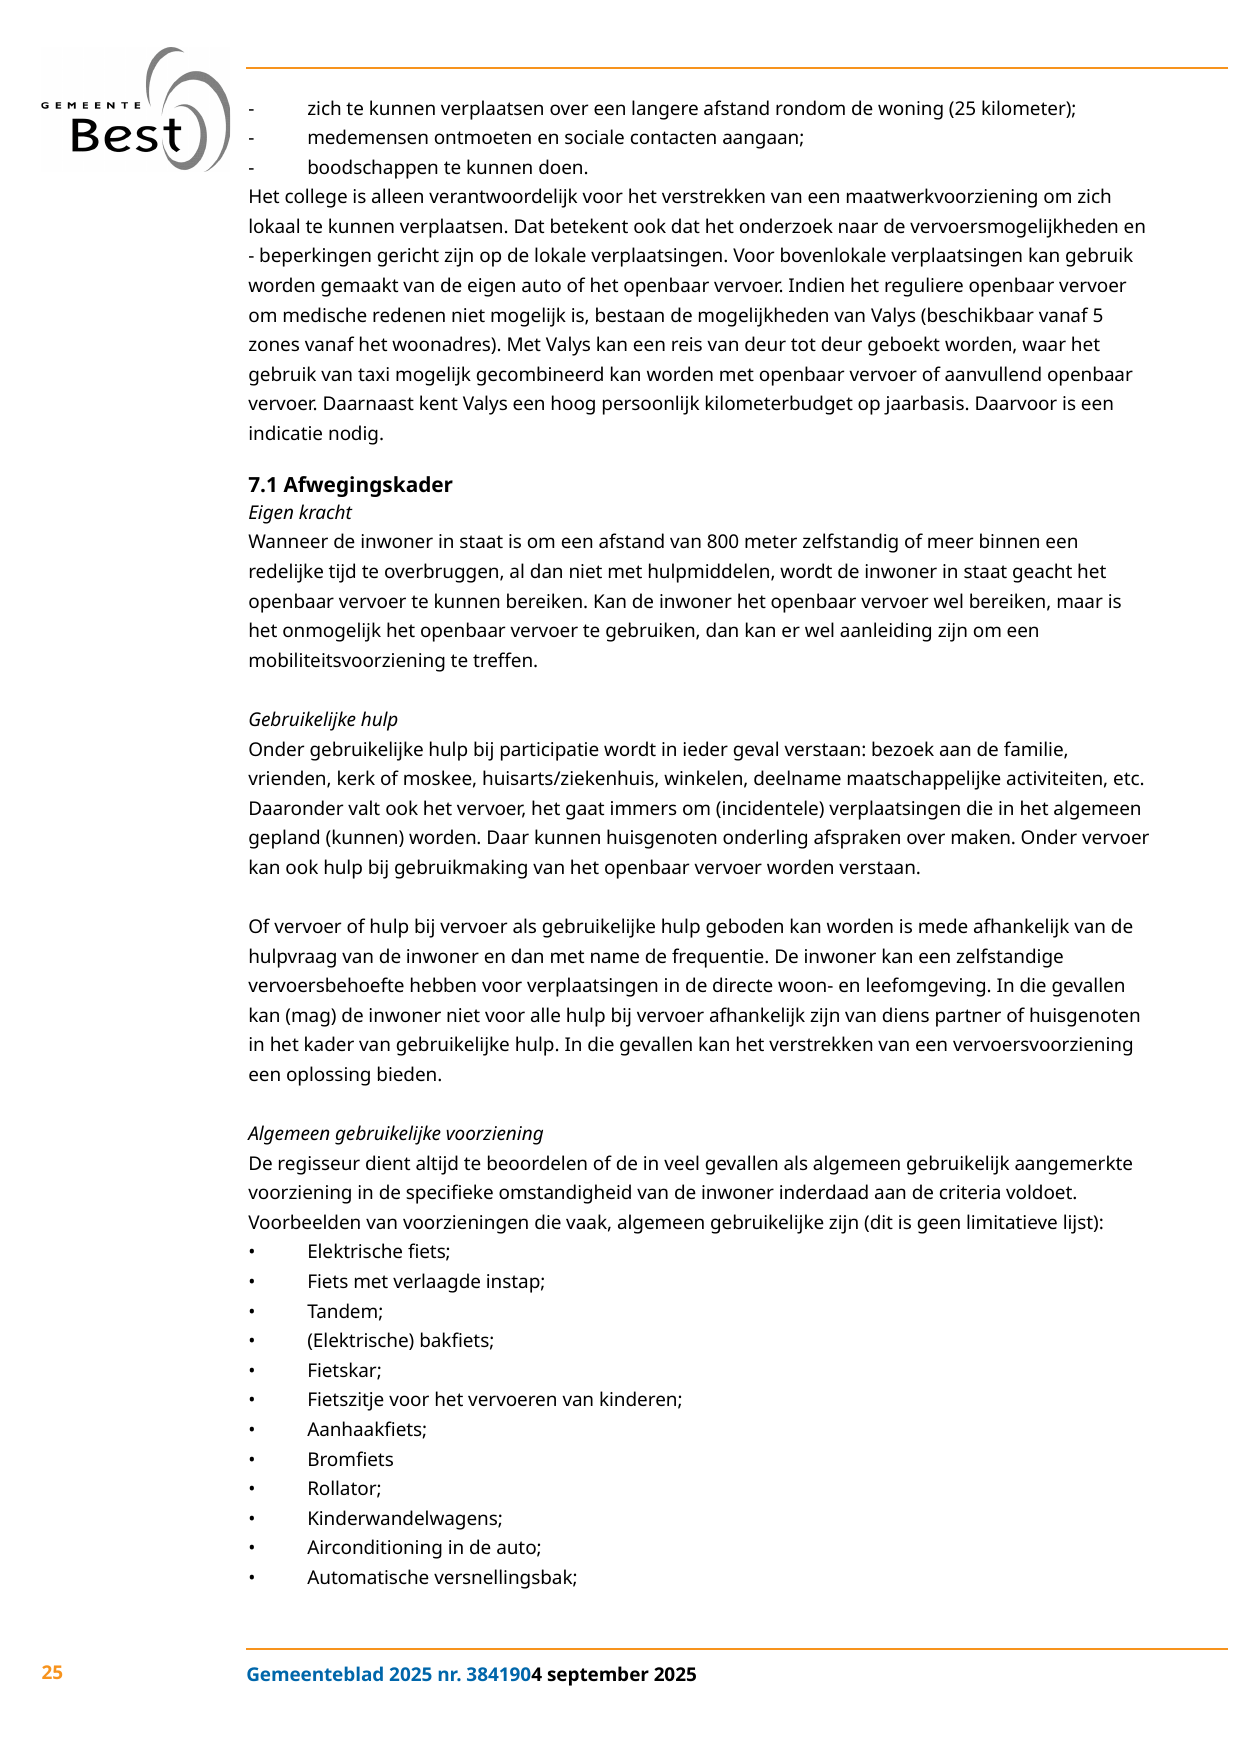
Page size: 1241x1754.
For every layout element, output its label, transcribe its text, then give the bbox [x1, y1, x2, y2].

text 7.1 Afwegingskader [248, 471, 1152, 499]
text Voorbeelden van voorzieningen die vaak, algemeen gebruikelijke zijn (dit is geen limitatieve lijst): [248, 1209, 1152, 1235]
text Onder gebruikelijke hulp bij participatie wordt in ieder geval verstaan: bezoek aan de familie, vrienden, kerk of moskee, huisarts/ziekenhuis, winkelen, deelname maatschappelijke activiteiten, etc. Daaronder valt ook het vervoer, het gaat immers om (incidentele) verplaatsingen die in het algemeen gepland (kunnen) worden. Daar kunnen huisgenoten onderling afspraken over maken. Onder vervoer kan ook hulp bij gebruikmaking van het openbaar vervoer worden verstaan. [248, 736, 1152, 880]
text De regisseur dient altijd te beoordelen of de in veel gevallen als algemeen gebruikelijk aangemerkte voorziening in de specifieke omstandigheid van de inwoner inderdaad aan de criteria voldoet. [248, 1150, 1152, 1205]
list (Elektrische) bakfiets; [248, 1327, 1152, 1353]
list medemensen ontmoeten en sociale contacten aangaan; [248, 124, 1152, 150]
list Elektrische fiets; [248, 1239, 1152, 1264]
list Tandem; [248, 1298, 1152, 1323]
list Kinderwandelwagens; [248, 1505, 1152, 1531]
text Gebruikelijke hulp [248, 706, 1152, 732]
text Het college is alleen verantwoordelijk voor het verstrekken van een maatwerkvoorziening om zich lokaal te kunnen verplaatsen. Dat betekent ook dat het onderzoek naar de vervoersmogelijkheden en - beperkingen gericht zijn op de lokale verplaatsingen. Voor bovenlokale verplaatsingen kan gebruik worden gemaakt van de eigen auto of het openbaar vervoer. Indien het reguliere openbaar vervoer om medische redenen niet mogelijk is, bestaan de mogelijkheden van Valys (beschikbaar vanaf 5 zones vanaf het woonadres). Met Valys kan een reis van deur tot deur geboekt worden, waar het gebruik van taxi mogelijk gecombineerd kan worden met openbaar vervoer of aanvullend openbaar vervoer. Daarnaast kent Valys een hoog persoonlijk kilometerbudget op jaarbasis. Daarvoor is een indicatie nodig. [248, 183, 1152, 446]
list Airconditioning in de auto; [248, 1534, 1152, 1560]
text Eigen kracht [248, 499, 1152, 525]
picture [41, 47, 231, 172]
list Bromfiets [248, 1446, 1152, 1471]
list Aanhaakfiets; [248, 1416, 1152, 1442]
list Fiets met verlaagde instap; [248, 1268, 1152, 1294]
list Fietszitje voor het vervoeren van kinderen; [248, 1387, 1152, 1412]
list Rollator; [248, 1475, 1152, 1501]
list Fietskar; [248, 1357, 1152, 1383]
list zich te kunnen verplaatsen over een langere afstand rondom de woning (25 kilometer); [248, 95, 1152, 121]
list boodschappen te kunnen doen. [248, 154, 1152, 180]
text Of vervoer of hulp bij vervoer als gebruikelijke hulp geboden kan worden is mede afhankelijk van de hulpvraag van de inwoner en dan met name de frequentie. De inwoner kan een zelfstandige vervoersbehoefte hebben voor verplaatsingen in de directe woon- en leefomgeving. In die gevallen kan (mag) de inwoner niet voor alle hulp bij vervoer afhankelijk zijn van diens partner of huisgenoten in het kader van gebruikelijke hulp. In die gevallen kan het verstrekken van een vervoersvoorziening een oplossing bieden. [248, 913, 1152, 1087]
text Wanneer de inwoner in staat is om een afstand van 800 meter zelfstandig of meer binnen een redelijke tijd te overbruggen, al dan niet met hulpmiddelen, wordt de inwoner in staat geacht het openbaar vervoer te kunnen bereiken. Kan de inwoner het openbaar vervoer wel bereiken, maar is het onmogelijk het openbaar vervoer te gebruiken, dan kan er wel aanleiding zijn om een mobiliteitsvoorziening te treffen. [248, 529, 1152, 673]
list Automatische versnellingsbak; [248, 1564, 1152, 1590]
text Algemeen gebruikelijke voorziening [248, 1120, 1152, 1146]
